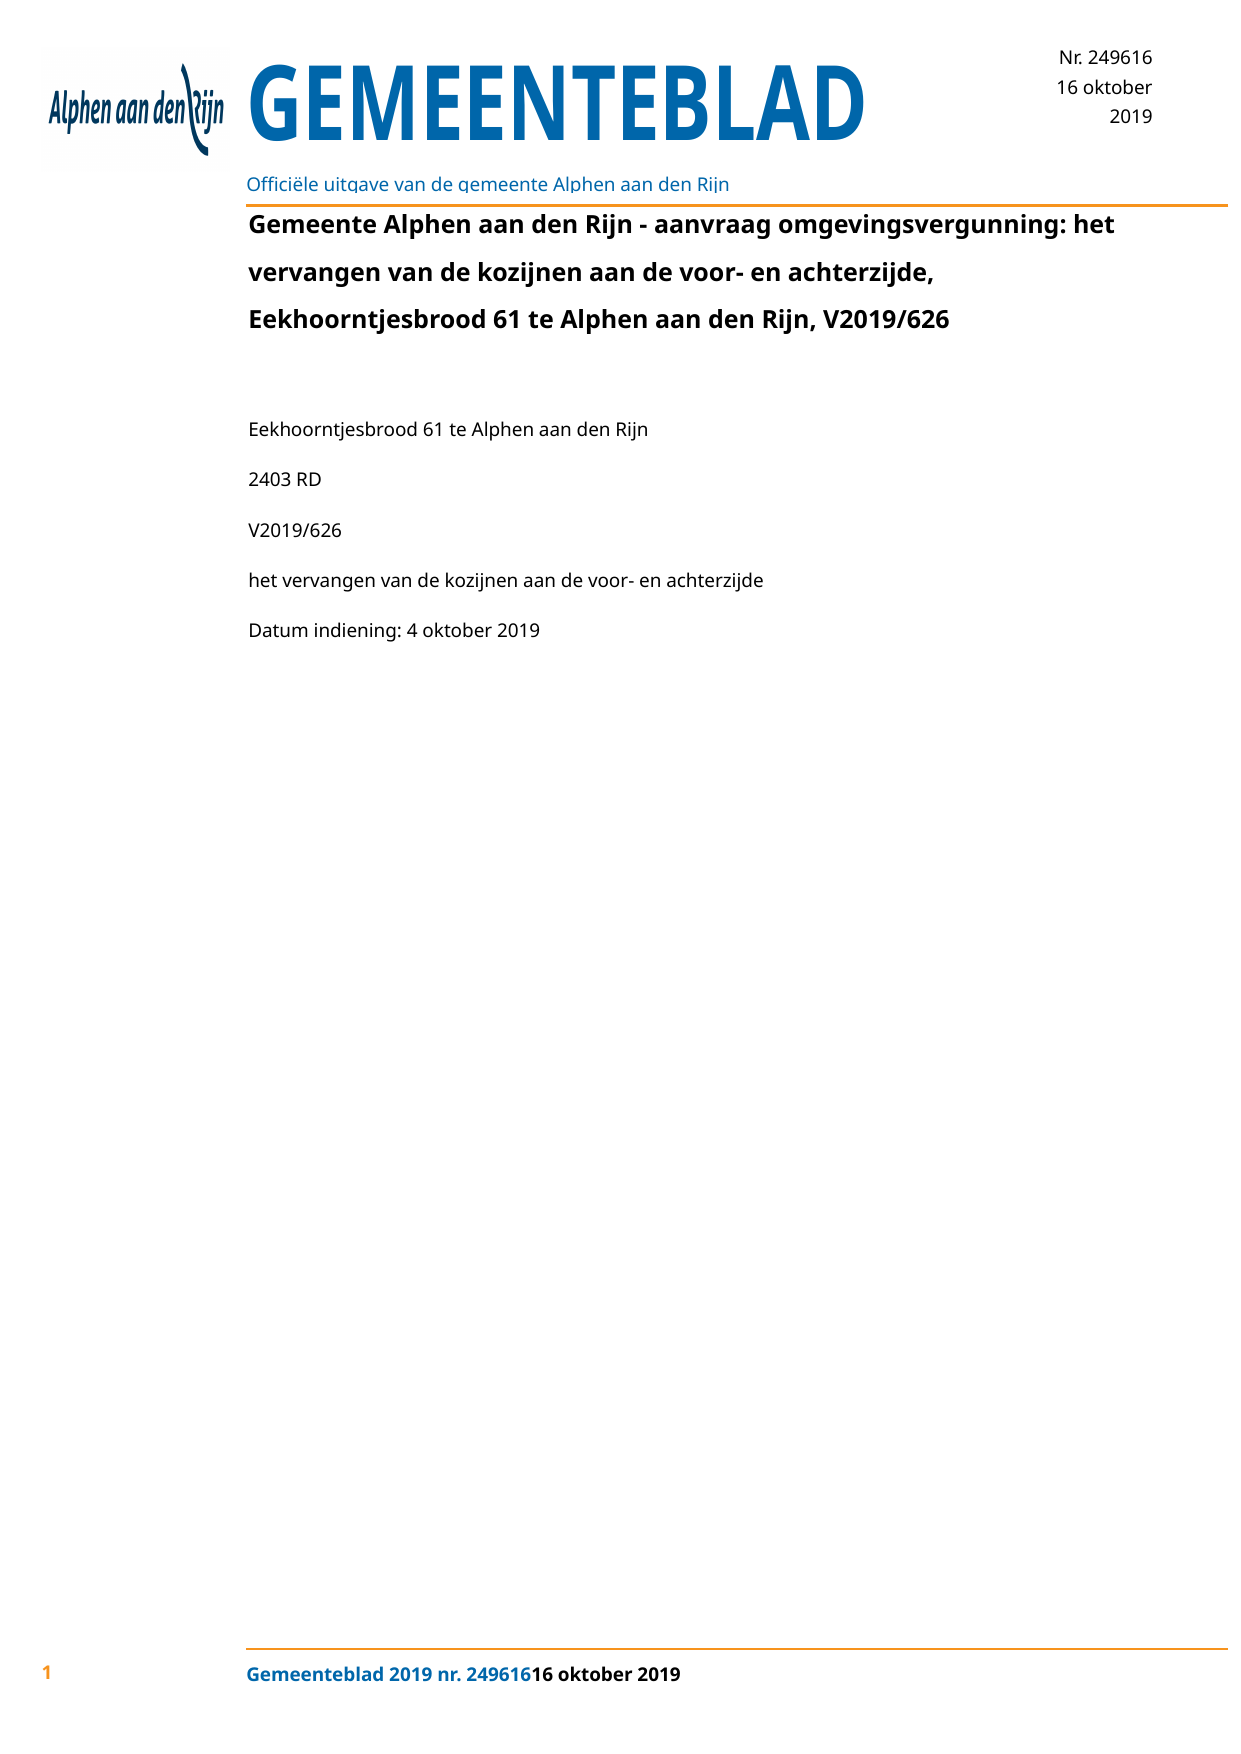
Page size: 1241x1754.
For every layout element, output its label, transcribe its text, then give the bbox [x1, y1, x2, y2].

text het vervangen van de kozijnen aan de voor- en achterzijde [248, 567, 1152, 593]
text Eekhoorntjesbrood 61 te Alphen aan den Rijn [248, 416, 1152, 442]
picture [41, 47, 231, 172]
text V2019/626 [248, 517, 1152, 542]
text Gemeente Alphen aan den Rijn - aanvraag omgevingsvergunning: het vervangen van de kozijnen aan de voor- en achterzijde, Eekhoorntjesbrood 61 te Alphen aan den Rijn, V2019/626 [248, 207, 1152, 336]
text 2403 RD [248, 466, 1152, 492]
text Datum indiening: 4 oktober 2019 [248, 618, 1152, 643]
